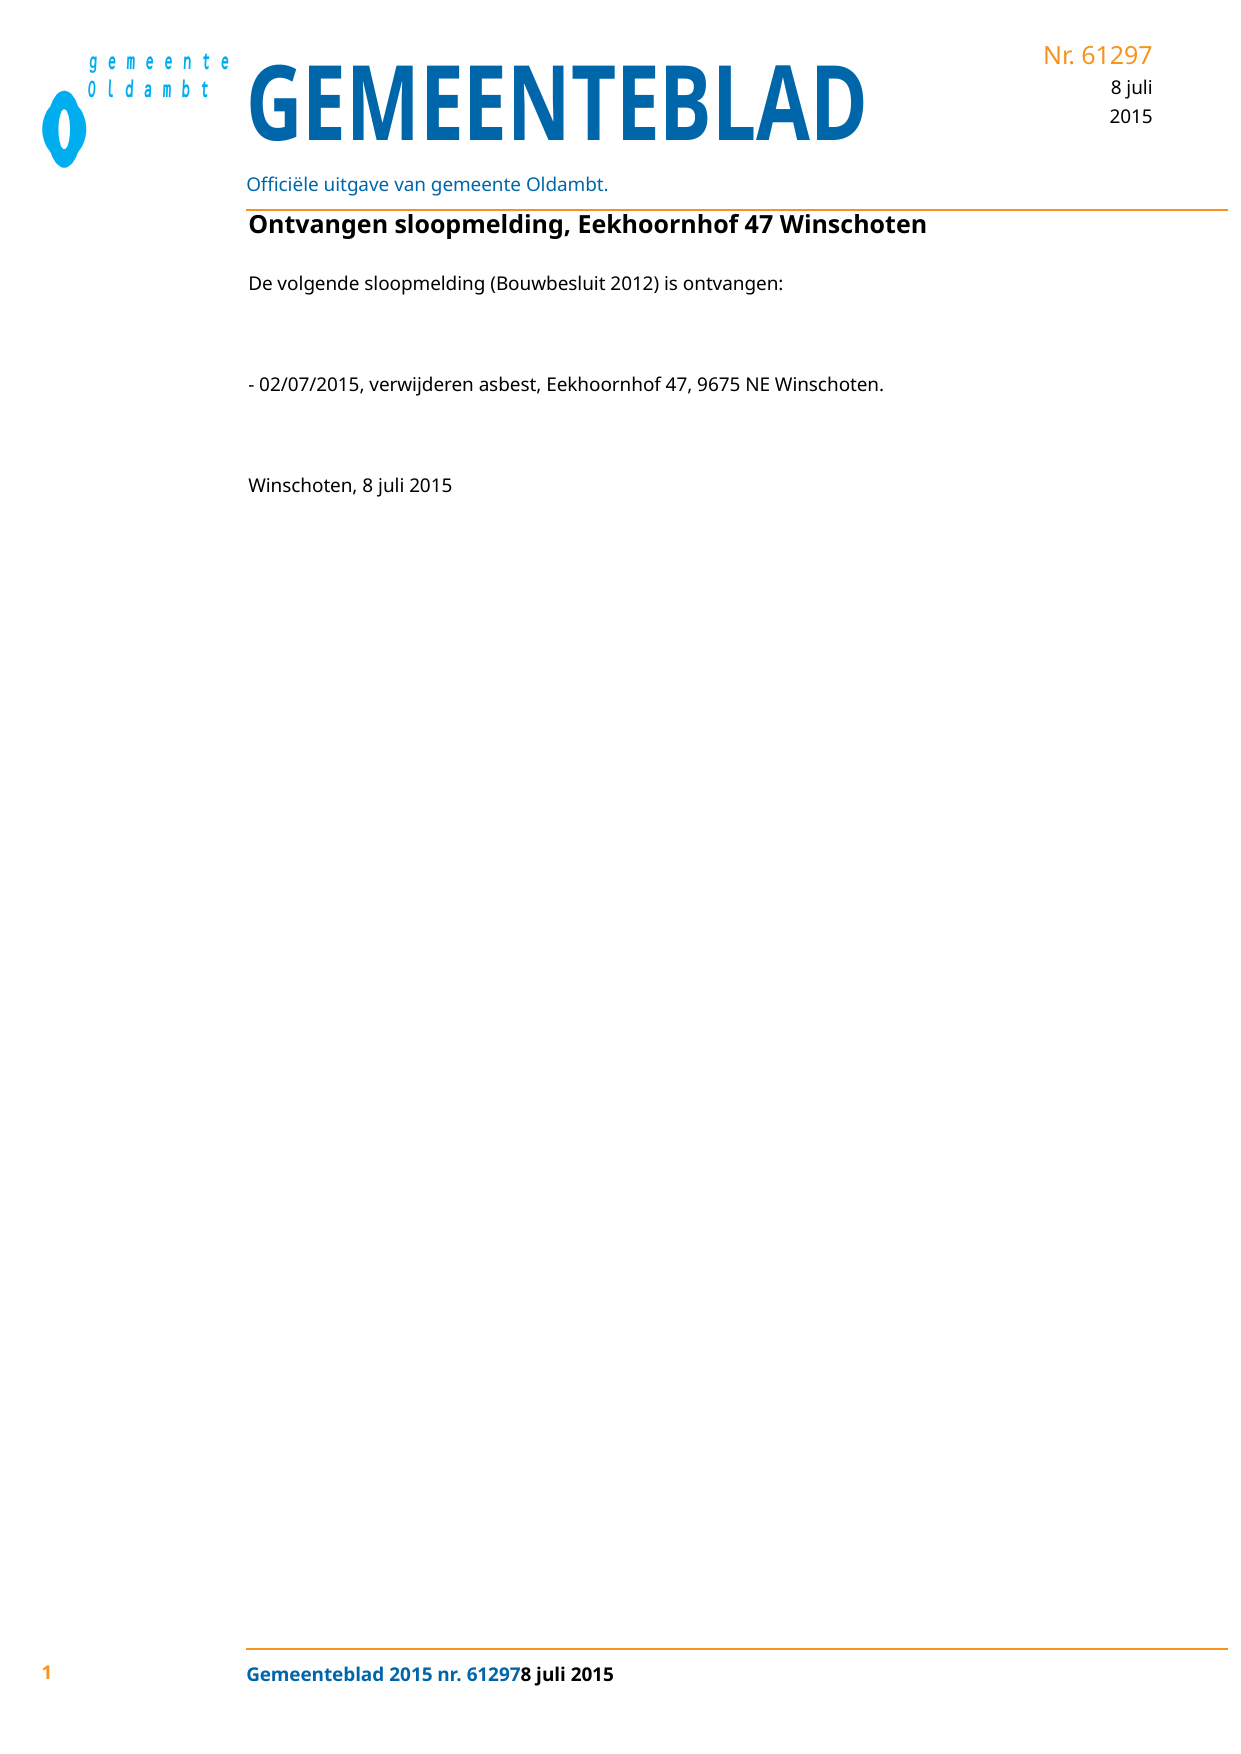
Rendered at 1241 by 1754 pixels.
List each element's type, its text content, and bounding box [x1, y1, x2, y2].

text Winschoten, 8 juli 2015 [248, 472, 1152, 498]
text De volgende sloopmelding (Bouwbesluit 2012) is ontvangen: [248, 270, 1152, 296]
text - 02/07/2015, verwijderen asbest, Eekhoornhof 47, 9675 NE Winschoten. [248, 371, 1152, 397]
picture [41, 47, 231, 172]
text Ontvangen sloopmelding, Eekhoornhof 47 Winschoten [248, 211, 1152, 241]
